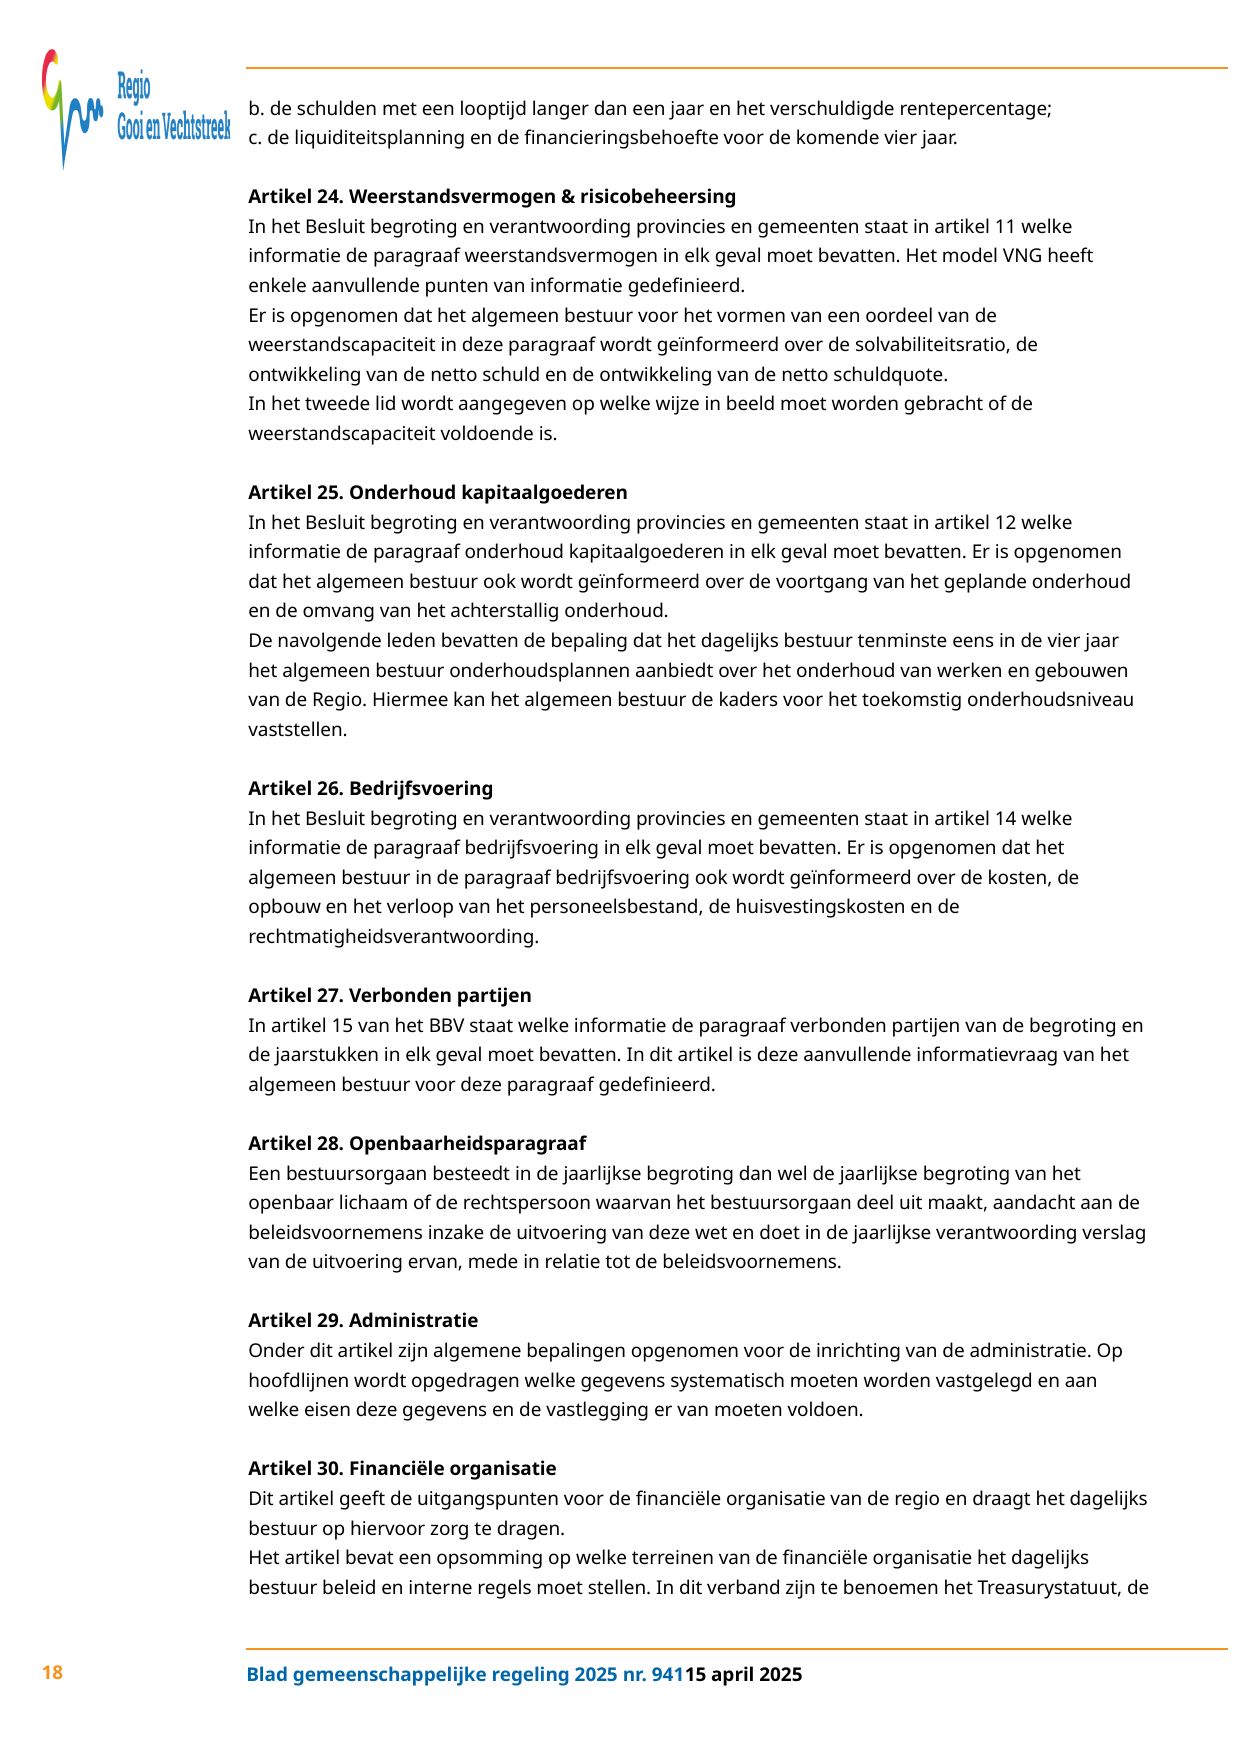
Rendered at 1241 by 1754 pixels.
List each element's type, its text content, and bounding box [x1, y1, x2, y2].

text Een bestuursorgaan besteedt in de jaarlijkse begroting dan wel de jaarlijkse begroting van het openbaar lichaam of de rechtspersoon waarvan het bestuursorgaan deel uit maakt, aandacht aan de beleidsvoornemens inzake de uitvoering van deze wet en doet in de jaarlijkse verantwoording verslag van de uitvoering ervan, mede in relatie tot de beleidsvoornemens. [248, 1160, 1152, 1274]
text Artikel 28. Openbaarheidsparagraaf [248, 1130, 1152, 1156]
text Artikel 24. Weerstandsvermogen & risicobeheersing [248, 183, 1152, 209]
text De navolgende leden bevatten de bepaling dat het dagelijks bestuur tenminste eens in de vier jaar het algemeen bestuur onderhoudsplannen aanbiedt over het onderhoud van werken en gebouwen van de Regio. Hiermee kan het algemeen bestuur de kaders voor het toekomstig onderhoudsniveau vaststellen. [248, 627, 1152, 742]
text Dit artikel geeft de uitgangspunten voor de financiële organisatie van de regio en draagt het dagelijks bestuur op hiervoor zorg te dragen. [248, 1485, 1152, 1541]
text In artikel 15 van het BBV staat welke informatie de paragraaf verbonden partijen van de begroting en de jaarstukken in elk geval moet bevatten. In dit artikel is deze aanvullende informatievraag van het algemeen bestuur voor deze paragraaf gedefinieerd. [248, 1012, 1152, 1097]
text In het Besluit begroting en verantwoording provincies en gemeenten staat in artikel 11 welke informatie de paragraaf weerstandsvermogen in elk geval moet bevatten. Het model VNG heeft enkele aanvullende punten van informatie gedefinieerd. [248, 213, 1152, 298]
text Artikel 27. Verbonden partijen [248, 982, 1152, 1008]
text c. de liquiditeitsplanning en de financieringsbehoefte voor de komende vier jaar. [248, 124, 1152, 150]
text Artikel 30. Financiële organisatie [248, 1456, 1152, 1481]
text In het Besluit begroting en verantwoording provincies en gemeenten staat in artikel 12 welke informatie de paragraaf onderhoud kapitaalgoederen in elk geval moet bevatten. Er is opgenomen dat het algemeen bestuur ook wordt geïnformeerd over de voortgang van het geplande onderhoud en de omvang van het achterstallig onderhoud. [248, 509, 1152, 623]
text b. de schulden met een looptijd langer dan een jaar en het verschuldigde rentepercentage; [248, 95, 1152, 121]
text Artikel 29. Administratie [248, 1308, 1152, 1333]
text Artikel 25. Onderhoud kapitaalgoederen [248, 479, 1152, 505]
picture [41, 47, 231, 172]
text Het artikel bevat een opsomming op welke terreinen van de financiële organisatie het dagelijks bestuur beleid en interne regels moet stellen. In dit verband zijn te benoemen het Treasurystatuut, de [248, 1544, 1152, 1600]
text In het tweede lid wordt aangegeven op welke wijze in beeld moet worden gebracht of de weerstandscapaciteit voldoende is. [248, 391, 1152, 446]
text Artikel 26. Bedrijfsvoering [248, 775, 1152, 801]
text Er is opgenomen dat het algemeen bestuur voor het vormen van een oordeel van de weerstandscapaciteit in deze paragraaf wordt geïnformeerd over de solvabiliteitsratio, de ontwikkeling van de netto schuld en de ontwikkeling van de netto schuldquote. [248, 302, 1152, 387]
text In het Besluit begroting en verantwoording provincies en gemeenten staat in artikel 14 welke informatie de paragraaf bedrijfsvoering in elk geval moet bevatten. Er is opgenomen dat het algemeen bestuur in de paragraaf bedrijfsvoering ook wordt geïnformeerd over de kosten, de opbouw en het verloop van het personeelsbestand, de huisvestingskosten en de rechtmatigheidsverantwoording. [248, 805, 1152, 949]
text Onder dit artikel zijn algemene bepalingen opgenomen voor de inrichting van de administratie. Op hoofdlijnen wordt opgedragen welke gegevens systematisch moeten worden vastgelegd en aan welke eisen deze gegevens en de vastlegging er van moeten voldoen. [248, 1337, 1152, 1422]
